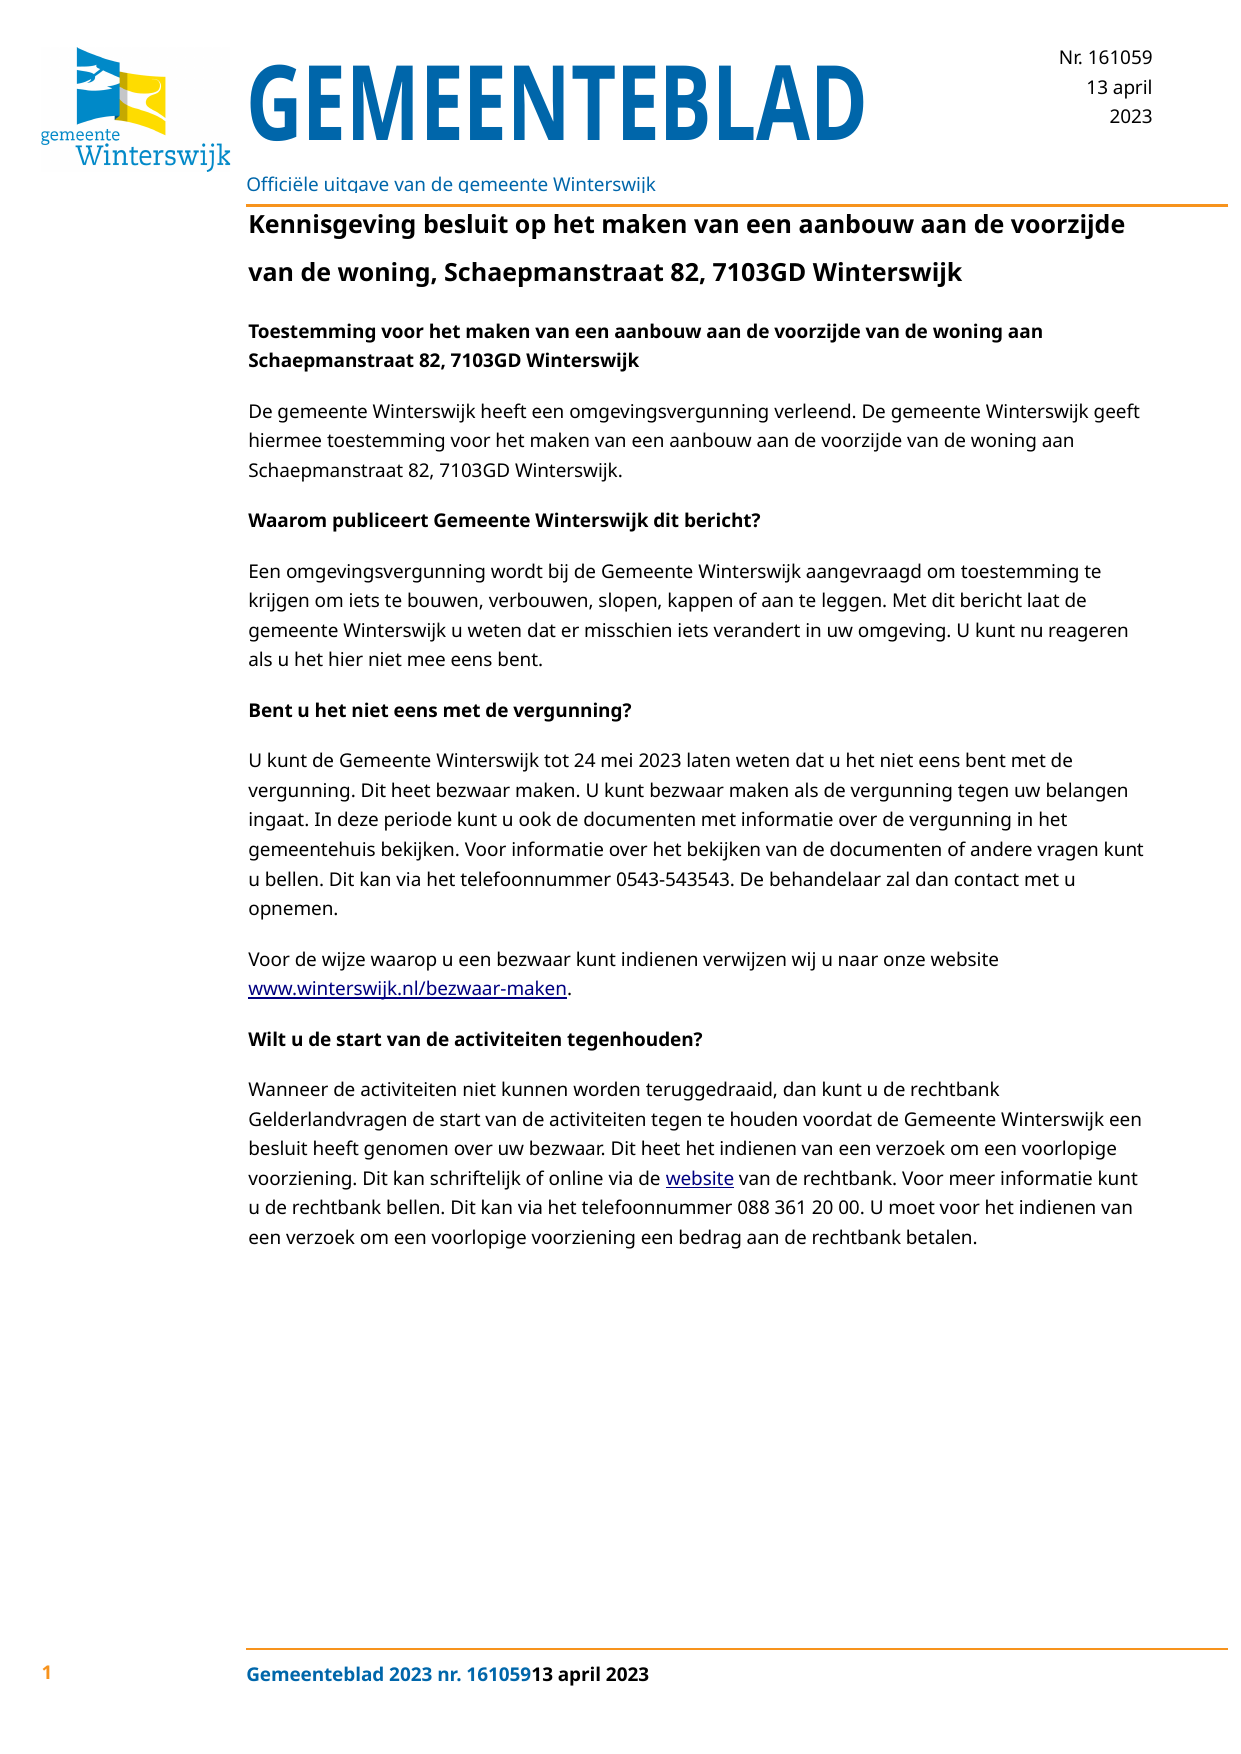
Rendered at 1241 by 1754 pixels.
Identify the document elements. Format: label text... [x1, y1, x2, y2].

text Bent u het niet eens met de vergunning? [248, 697, 1152, 723]
text Een omgevingsvergunning wordt bij de Gemeente Winterswijk aangevraagd om toestemming te krijgen om iets te bouwen, verbouwen, slopen, kappen of aan te leggen. Met dit bericht laat de gemeente Winterswijk u weten dat er misschien iets verandert in uw omgeving. U kunt nu reageren als u het hier niet mee eens bent. [248, 558, 1152, 672]
text Toestemming voor het maken van een aanbouw aan de voorzijde van de woning aan Schaepmanstraat 82, 7103GD Winterswijk [248, 318, 1152, 373]
picture [41, 47, 231, 172]
text Kennisgeving besluit op het maken van een aanbouw aan de voorzijde van de woning, Schaepmanstraat 82, 7103GD Winterswijk [248, 207, 1152, 288]
text Wilt u de start van de activiteiten tegenhouden? [248, 1026, 1152, 1052]
text U kunt de Gemeente Winterswijk tot 24 mei 2023 laten weten dat u het niet eens bent met de vergunning. Dit heet bezwaar maken. U kunt bezwaar maken als de vergunning tegen uw belangen ingaat. In deze periode kunt u ook de documenten met informatie over de vergunning in het gemeentehuis bekijken. Voor informatie over het bekijken van de documenten of andere vragen kunt u bellen. Dit kan via het telefoonnummer 0543-543543. De behandelaar zal dan contact met u opnemen. [248, 747, 1152, 921]
text Waarom publiceert Gemeente Winterswijk dit bericht? [248, 507, 1152, 533]
text Voor de wijze waarop u een bezwaar kunt indienen verwijzen wij u naar onze website www.winterswijk.nl/bezwaar-maken. [248, 946, 1152, 1001]
picture [225, 153, 231, 162]
text De gemeente Winterswijk heeft een omgevingsvergunning verleend. De gemeente Winterswijk geeft hiermee toestemming voor het maken van een aanbouw aan de voorzijde van de woning aan Schaepmanstraat 82, 7103GD Winterswijk. [248, 398, 1152, 483]
text Wanneer de activiteiten niet kunnen worden teruggedraaid, dan kunt u de rechtbank Gelderlandvragen de start van de activiteiten tegen te houden voordat de Gemeente Winterswijk een besluit heeft genomen over uw bezwaar. Dit heet het indienen van een verzoek om een voorlopige voorziening. Dit kan schriftelijk of online via de website van de rechtbank. Voor meer informatie kunt u de rechtbank bellen. Dit kan via het telefoonnummer 088 361 20 00. U moet voor het indienen van een verzoek om een voorlopige voorziening een bedrag aan de rechtbank betalen. [248, 1076, 1152, 1250]
